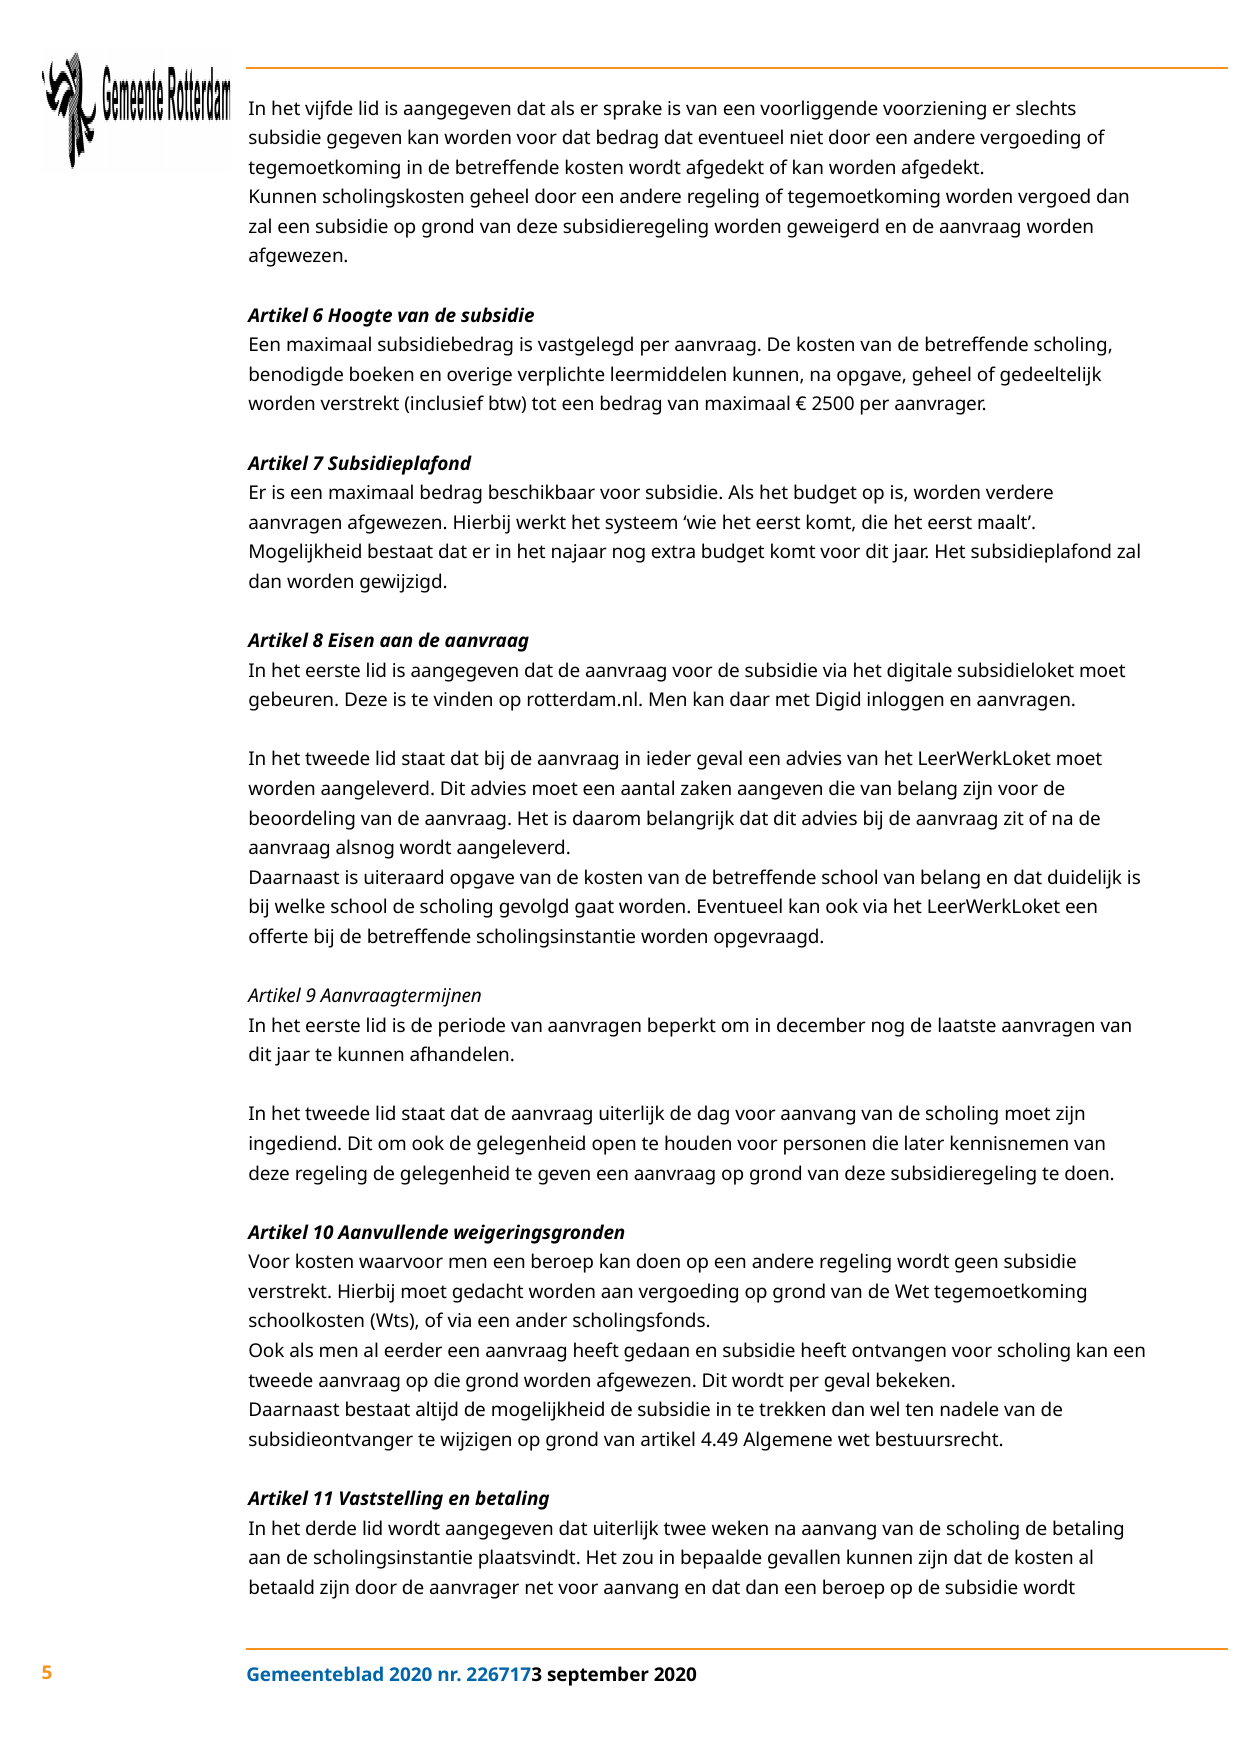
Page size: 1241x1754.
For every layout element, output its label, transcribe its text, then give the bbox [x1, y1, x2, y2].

text Een maximaal subsidiebedrag is vastgelegd per aanvraag. De kosten van de betreffende scholing, benodigde boeken en overige verplichte leermiddelen kunnen, na opgave, geheel of gedeeltelijk worden verstrekt (inclusief btw) tot een bedrag van maximaal € 2500 per aanvrager. [248, 331, 1152, 416]
text Artikel 7 Subsidieplafond [248, 450, 1152, 476]
text Daarnaast bestaat altijd de mogelijkheid de subsidie in te trekken dan wel ten nadele van de subsidieontvanger te wijzigen op grond van artikel 4.49 Algemene wet bestuursrecht. [248, 1396, 1152, 1452]
text Voor kosten waarvoor men een beroep kan doen op een andere regeling wordt geen subsidie verstrekt. Hierbij moet gedacht worden aan vergoeding op grond van de Wet tegemoetkoming schoolkosten (Wts), of via een ander scholingsfonds. [248, 1248, 1152, 1333]
text In het eerste lid is aangegeven dat de aanvraag voor de subsidie via het digitale subsidieloket moet gebeuren. Deze is te vinden op rotterdam.nl. Men kan daar met Digid inloggen en aanvragen. [248, 657, 1152, 712]
text In het vijfde lid is aangegeven dat als er sprake is van een voorliggende voorziening er slechts subsidie gegeven kan worden voor dat bedrag dat eventueel niet door een andere vergoeding of tegemoetkoming in de betreffende kosten wordt afgedekt of kan worden afgedekt. [248, 95, 1152, 180]
text In het derde lid wordt aangegeven dat uiterlijk twee weken na aanvang van de scholing de betaling aan de scholingsinstantie plaatsvindt. Het zou in bepaalde gevallen kunnen zijn dat de kosten al betaald zijn door de aanvrager net voor aanvang en dat dan een beroep op de subsidie wordt [248, 1515, 1152, 1600]
text Mogelijkheid bestaat dat er in het najaar nog extra budget komt voor dit jaar. Het subsidieplafond zal dan worden gewijzigd. [248, 538, 1152, 594]
text Artikel 11 Vaststelling en betaling [248, 1485, 1152, 1511]
text In het tweede lid staat dat bij de aanvraag in ieder geval een advies van het LeerWerkLoket moet worden aangeleverd. Dit advies moet een aantal zaken aangeven die van belang zijn voor de beoordeling van de aanvraag. Het is daarom belangrijk dat dit advies bij de aanvraag zit of na de aanvraag alsnog wordt aangeleverd. [248, 746, 1152, 860]
text Artikel 10 Aanvullende weigeringsgronden [248, 1219, 1152, 1245]
text Daarnaast is uiteraard opgave van de kosten van de betreffende school van belang en dat duidelijk is bij welke school de scholing gevolgd gaat worden. Eventueel kan ook via het LeerWerkLoket een offerte bij de betreffende scholingsinstantie worden opgevraagd. [248, 864, 1152, 949]
text In het tweede lid staat dat de aanvraag uiterlijk de dag voor aanvang van de scholing moet zijn ingediend. Dit om ook de gelegenheid open te houden voor personen die later kennisnemen van deze regeling de gelegenheid te geven een aanvraag op grond van deze subsidieregeling te doen. [248, 1101, 1152, 1186]
text In het eerste lid is de periode van aanvragen beperkt om in december nog de laatste aanvragen van dit jaar te kunnen afhandelen. [248, 1012, 1152, 1067]
text Kunnen scholingskosten geheel door een andere regeling of tegemoetkoming worden vergoed dan zal een subsidie op grond van deze subsidieregeling worden geweigerd en de aanvraag worden afgewezen. [248, 183, 1152, 268]
text Artikel 6 Hoogte van de subsidie [248, 302, 1152, 328]
picture [41, 47, 231, 172]
text Artikel 8 Eisen aan de aanvraag [248, 627, 1152, 653]
text Ook als men al eerder een aanvraag heeft gedaan en subsidie heeft ontvangen voor scholing kan een tweede aanvraag op die grond worden afgewezen. Dit wordt per geval bekeken. [248, 1337, 1152, 1393]
text Er is een maximaal bedrag beschikbaar voor subsidie. Als het budget op is, worden verdere aanvragen afgewezen. Hierbij werkt het systeem ‘wie het eerst komt, die het eerst maalt’. [248, 479, 1152, 535]
text Artikel 9 Aanvraagtermijnen [248, 982, 1152, 1008]
